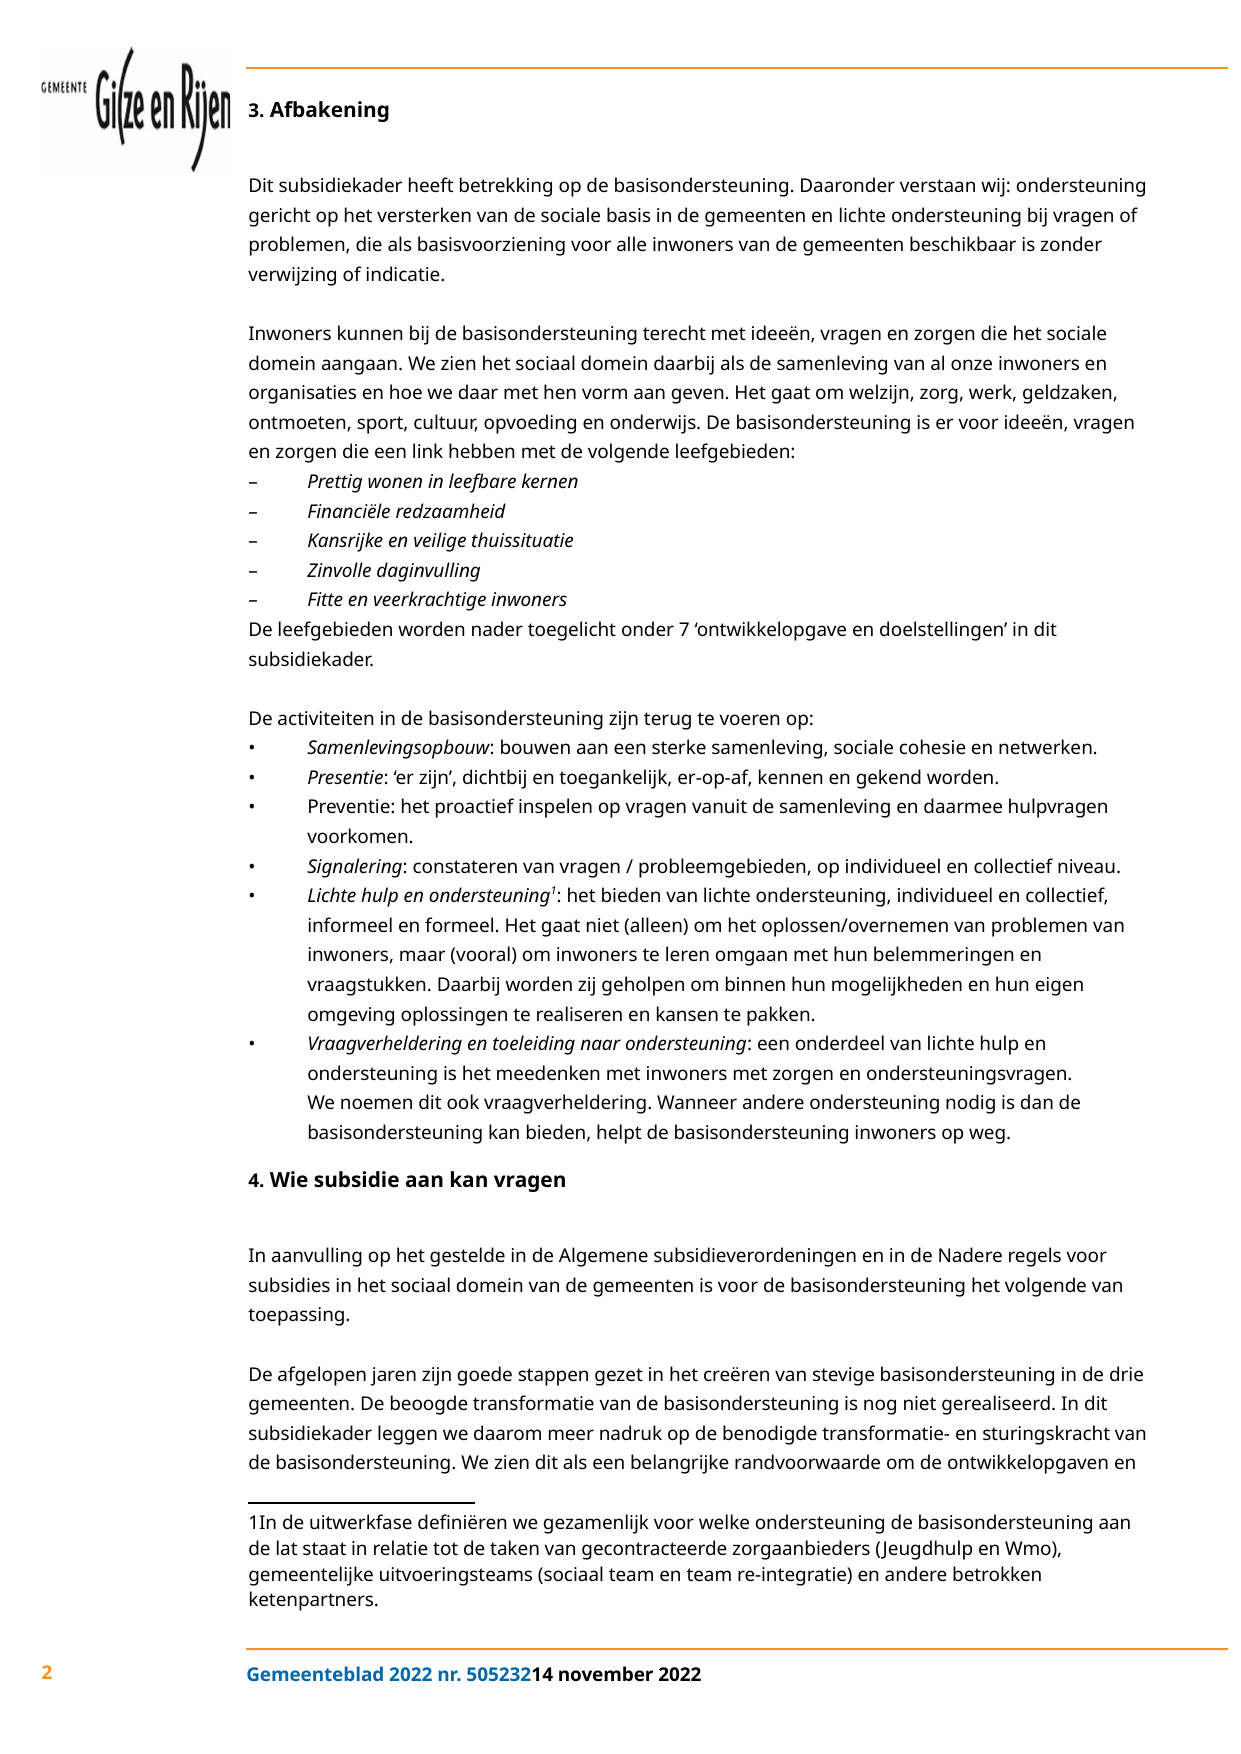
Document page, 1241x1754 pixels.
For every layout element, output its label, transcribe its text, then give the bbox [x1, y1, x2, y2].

text De afgelopen jaren zijn goede stappen gezet in het creëren van stevige basisondersteuning in de drie gemeenten. De beoogde transformatie van de basisondersteuning is nog niet gerealiseerd. In dit subsidiekader leggen we daarom meer nadruk op de benodigde transformatie- en sturingskracht van de basisondersteuning. We zien dit als een belangrijke randvoorwaarde om de ontwikkelopgaven en [248, 1361, 1152, 1475]
text Inwoners kunnen bij de basisondersteuning terecht met ideeën, vragen en zorgen die het sociale domein aangaan. We zien het sociaal domein daarbij als de samenleving van al onze inwoners en organisaties en hoe we daar met hen vorm aan geven. Het gaat om welzijn, zorg, werk, geldzaken, ontmoeten, sport, cultuur, opvoeding en onderwijs. De basisondersteuning is er voor ideeën, vragen en zorgen die een link hebben met de volgende leefgebieden: [248, 320, 1152, 464]
text 4. Wie subsidie aan kan vragen [248, 1165, 1152, 1193]
text In aanvulling op het gestelde in de Algemene subsidieverordeningen en in de Nadere regels voor subsidies in het sociaal domein van de gemeenten is voor de basisondersteuning het volgende van toepassing. [248, 1242, 1152, 1327]
text Dit subsidiekader heeft betrekking op de basisondersteuning. Daaronder verstaan wij: ondersteuning gericht op het versterken van de sociale basis in de gemeenten en lichte ondersteuning bij vragen of problemen, die als basisvoorziening voor alle inwoners van de gemeenten beschikbaar is zonder verwijzing of indicatie. [248, 172, 1152, 287]
list Presentie: ‘er zijn’, dichtbij en toegankelijk, er-op-af, kennen en gekend worden. [248, 764, 1152, 790]
list Financiële redzaamheid [248, 498, 1152, 524]
list Fitte en veerkrachtige inwoners [248, 587, 1152, 612]
text De activiteiten in de basisondersteuning zijn terug te voeren op: [248, 705, 1152, 731]
list Prettig wonen in leefbare kernen [248, 468, 1152, 494]
picture [41, 47, 231, 172]
list Kansrijke en veilige thuissituatie [248, 527, 1152, 553]
text 3. Afbakening [248, 95, 1152, 123]
list We noemen dit ook vraagverheldering. Wanneer andere ondersteuning nodig is dan de basisondersteuning kan bieden, helpt de basisondersteuning inwoners op weg. [248, 1089, 1152, 1145]
list Samenlevingsopbouw: bouwen aan een sterke samenleving, sociale cohesie en netwerken. [248, 734, 1152, 760]
list Vraagverheldering en toeleiding naar ondersteuning: een onderdeel van lichte hulp en ondersteuning is het meedenken met inwoners met zorgen en ondersteuningsvragen. [248, 1030, 1152, 1086]
list Zinvolle daginvulling [248, 557, 1152, 583]
list Preventie: het proactief inspelen op vragen vanuit de samenleving en daarmee hulpvragen voorkomen. [248, 794, 1152, 849]
list Signalering: constateren van vragen / probleemgebieden, op individueel en collectief niveau. [248, 853, 1152, 879]
list In de uitwerkfase definiëren we gezamenlijk voor welke ondersteuning de basisondersteuning aan de lat staat in relatie tot de taken van gecontracteerde zorgaanbieders (Jeugdhulp en Wmo), gemeentelijke uitvoeringsteams (sociaal team en team re-integratie) en andere betrokken ketenpartners. [248, 1509, 1152, 1612]
text De leefgebieden worden nader toegelicht onder 7 ‘ontwikkelopgave en doelstellingen’ in dit subsidiekader. [248, 616, 1152, 672]
list Lichte hulp en ondersteuning: het bieden van lichte ondersteuning, individueel en collectief, informeel en formeel. Het gaat niet (alleen) om het oplossen/overnemen van problemen van inwoners, maar (vooral) om inwoners te leren omgaan met hun belemmeringen en vraagstukken. Daarbij worden zij geholpen om binnen hun mogelijkheden en hun eigen omgeving oplossingen te realiseren en kansen te pakken. [248, 882, 1152, 1027]
